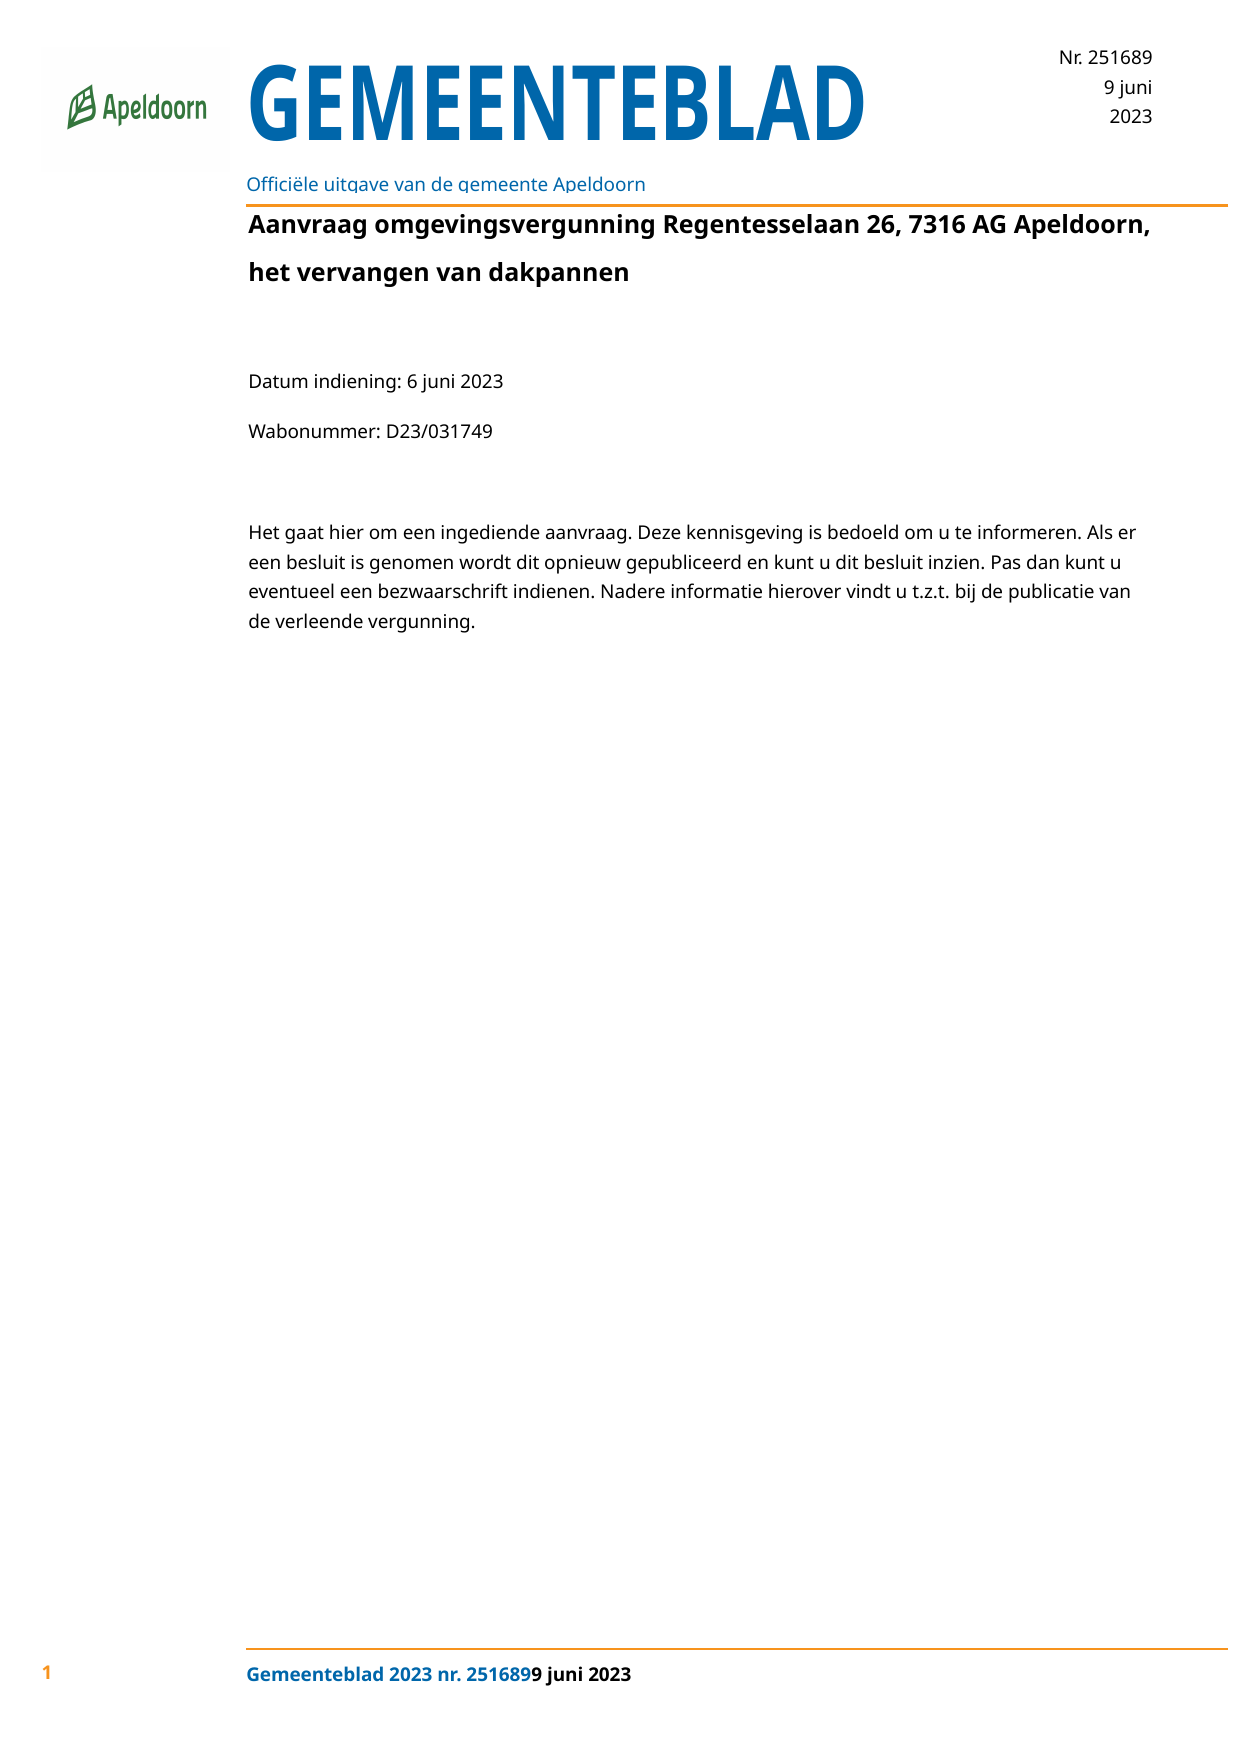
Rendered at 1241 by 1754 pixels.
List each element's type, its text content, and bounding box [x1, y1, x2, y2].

picture [41, 47, 231, 172]
text Wabonummer: D23/031749 [248, 419, 1152, 444]
text Aanvraag omgevingsvergunning Regentesselaan 26, 7316 AG Apeldoorn, het vervangen van dakpannen [248, 207, 1152, 288]
text Datum indiening: 6 juni 2023 [248, 368, 1152, 394]
text Het gaat hier om een ingediende aanvraag. Deze kennisgeving is bedoeld om u te informeren. Als er een besluit is genomen wordt dit opnieuw gepubliceerd en kunt u dit besluit inzien. Pas dan kunt u eventueel een bezwaarschrift indienen. Nadere informatie hierover vindt u t.z.t. bij de publicatie van de verleende vergunning. [248, 519, 1152, 634]
